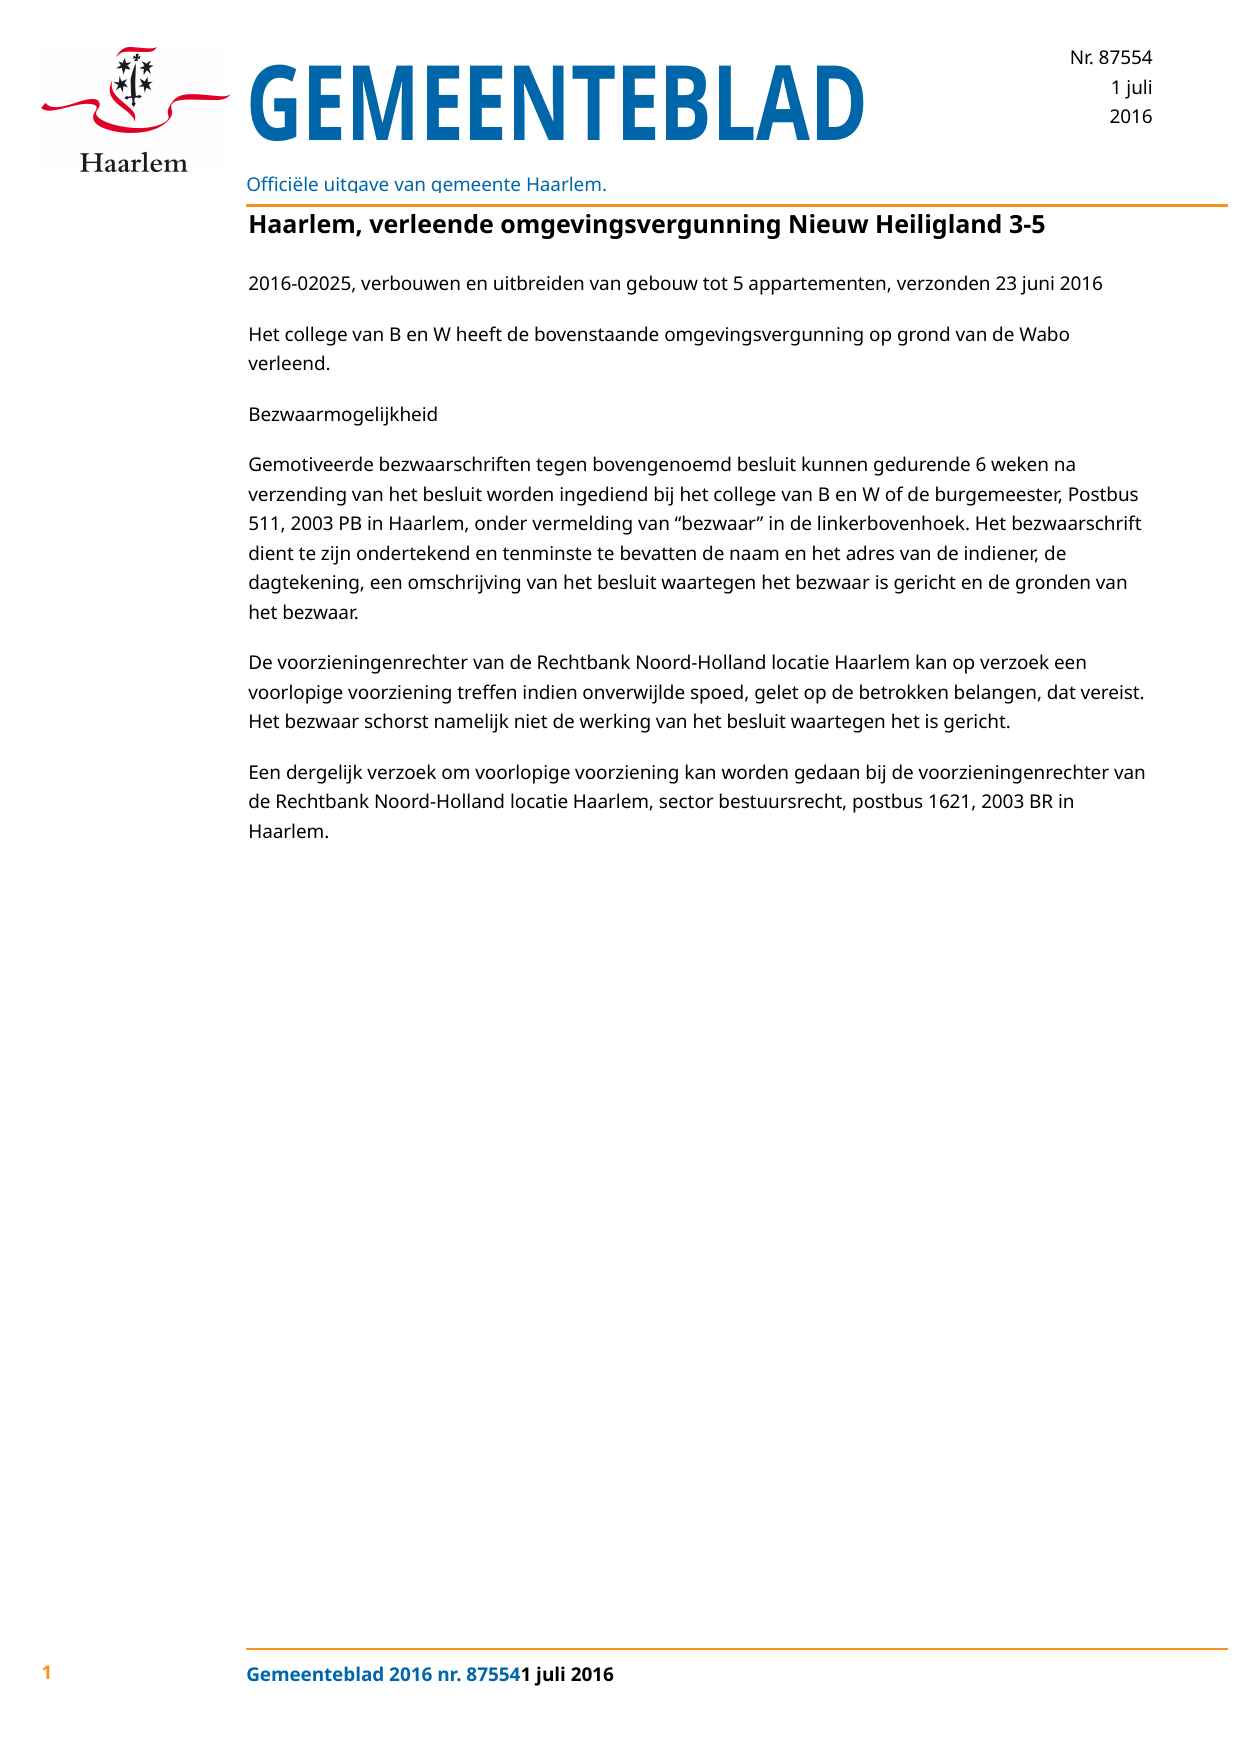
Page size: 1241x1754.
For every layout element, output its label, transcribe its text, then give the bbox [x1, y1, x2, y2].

text De voorzieningenrechter van de Rechtbank Noord-Holland locatie Haarlem kan op verzoek een voorlopige voorziening treffen indien onverwijlde spoed, gelet op de betrokken belangen, dat vereist. Het bezwaar schorst namelijk niet de werking van het besluit waartegen het is gericht. [248, 649, 1152, 734]
text Een dergelijk verzoek om voorlopige voorziening kan worden gedaan bij de voorzieningenrechter van de Rechtbank Noord-Holland locatie Haarlem, sector bestuursrecht, postbus 1621, 2003 BR in Haarlem. [248, 759, 1152, 844]
text Het college van B en W heeft de bovenstaande omgevingsvergunning op grond van de Wabo verleend. [248, 321, 1152, 376]
text Gemotiveerde bezwaarschriften tegen bovengenoemd besluit kunnen gedurende 6 weken na verzending van het besluit worden ingediend bij het college van B en W of de burgemeester, Postbus 511, 2003 PB in Haarlem, onder vermelding van “bezwaar” in de linkerbovenhoek. Het bezwaarschrift dient te zijn ondertekend en tenminste te bevatten de naam en het adres van de indiener, de dagtekening, een omschrijving van het besluit waartegen het bezwaar is gericht en de gronden van het bezwaar. [248, 451, 1152, 625]
text 2016-02025, verbouwen en uitbreiden van gebouw tot 5 appartementen, verzonden 23 juni 2016 [248, 270, 1152, 296]
picture [41, 47, 231, 172]
text Haarlem, verleende omgevingsvergunning Nieuw Heiligland 3-5 [248, 207, 1152, 241]
text Bezwaarmogelijkheid [248, 401, 1152, 426]
